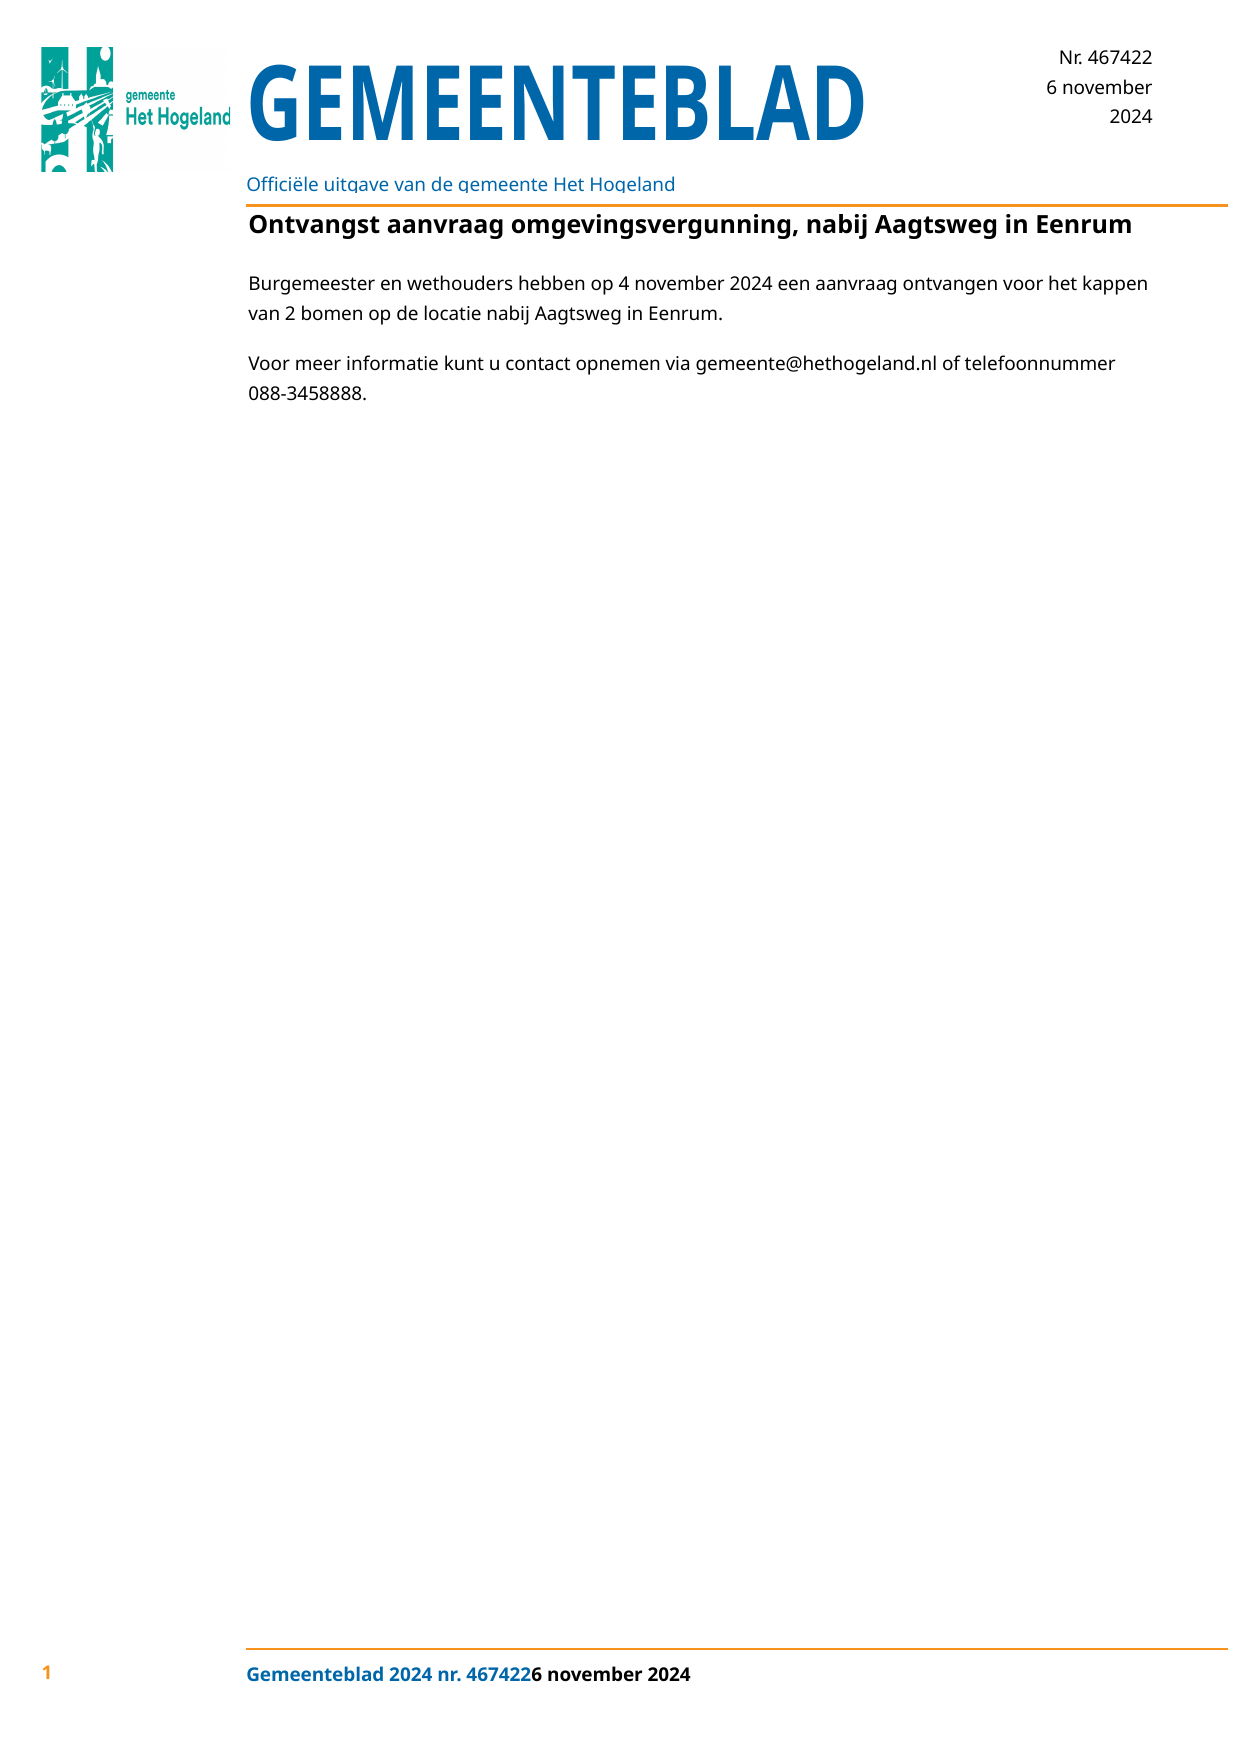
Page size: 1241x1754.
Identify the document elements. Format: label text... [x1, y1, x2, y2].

text Ontvangst aanvraag omgevingsvergunning, nabij Aagtsweg in Eenrum [248, 207, 1152, 241]
picture [41, 47, 231, 172]
text Voor meer informatie kunt u contact opnemen via gemeente@hethogeland.nl of telefoonnummer 088-3458888. [248, 350, 1152, 406]
text Burgemeester en wethouders hebben op 4 november 2024 een aanvraag ontvangen voor het kappen van 2 bomen op de locatie nabij Aagtsweg in Eenrum. [248, 270, 1152, 326]
